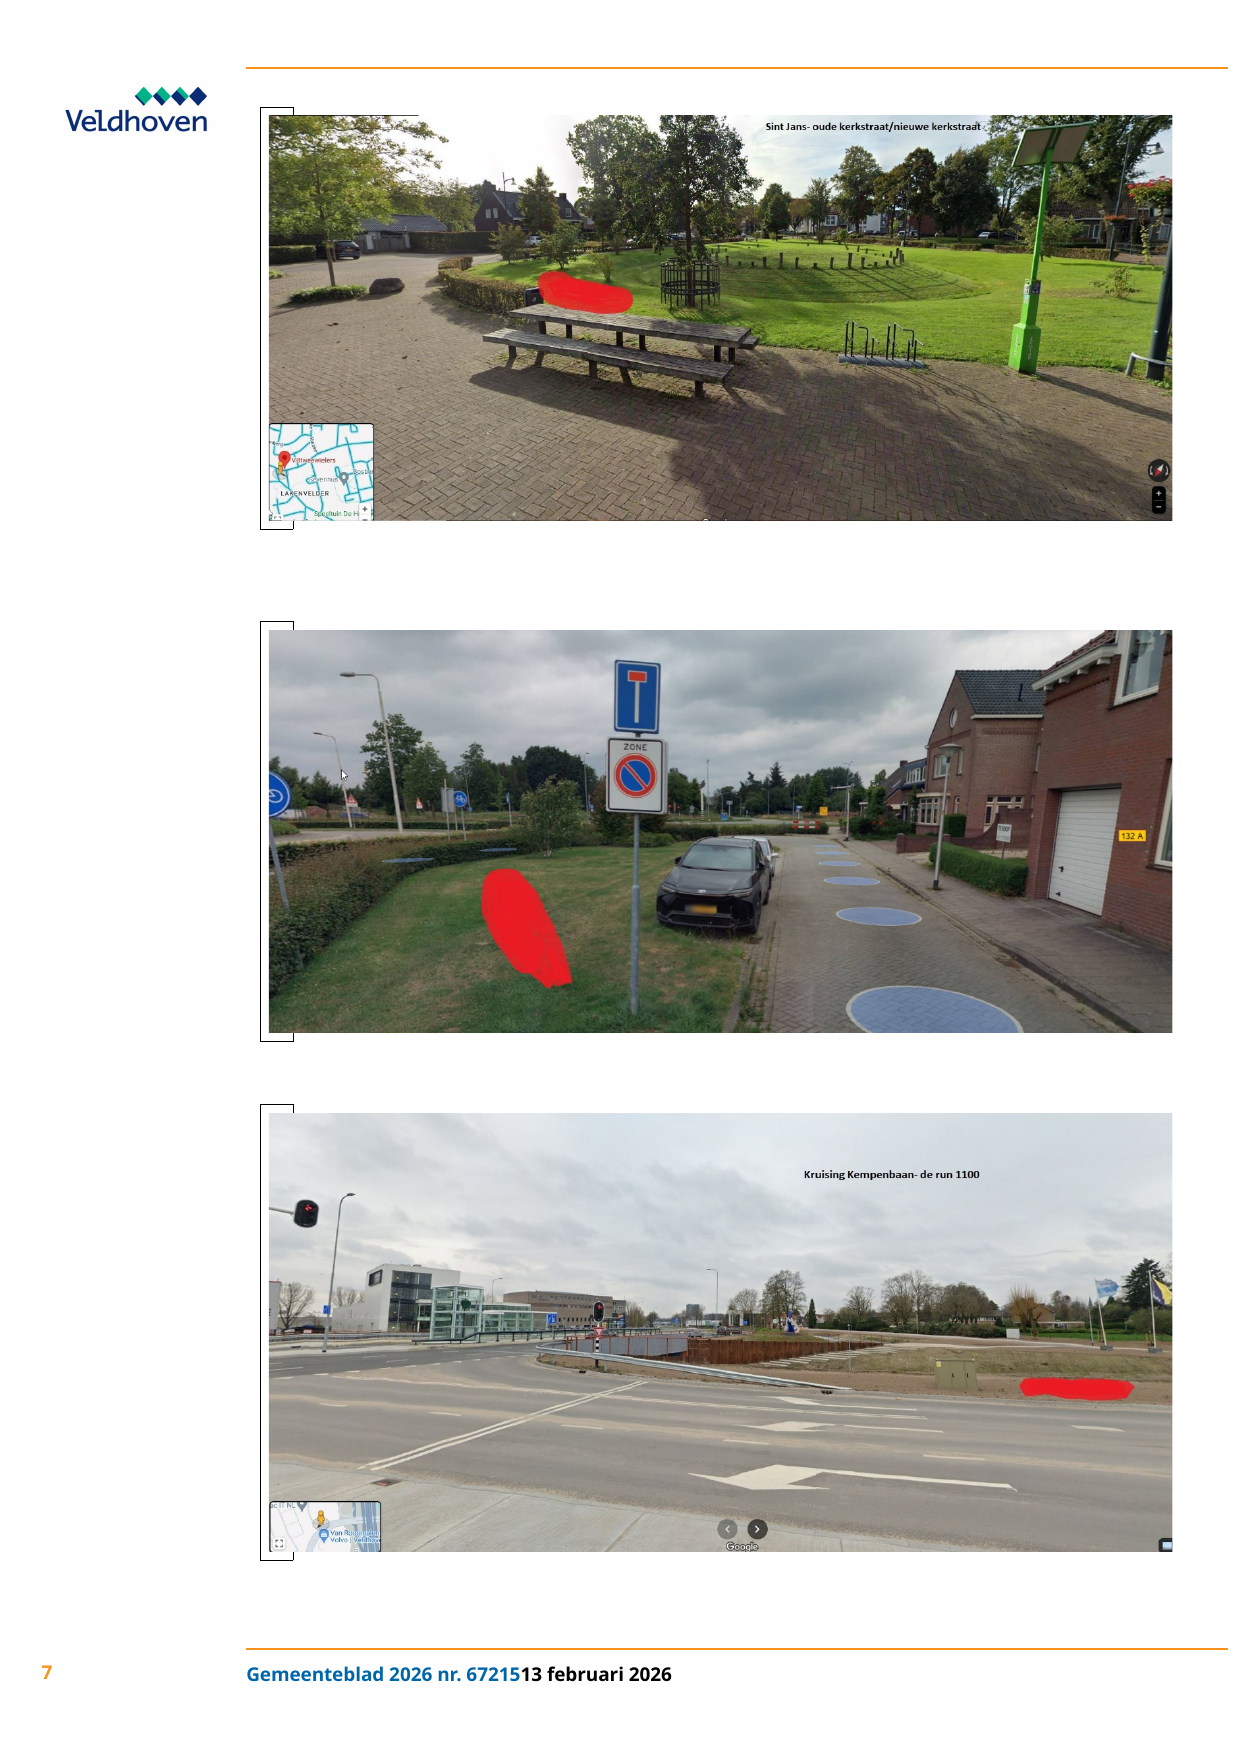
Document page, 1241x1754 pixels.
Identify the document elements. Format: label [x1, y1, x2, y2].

picture [268, 1113, 1173, 1552]
picture [268, 630, 1173, 1033]
picture [268, 115, 1173, 521]
picture [41, 47, 231, 172]
